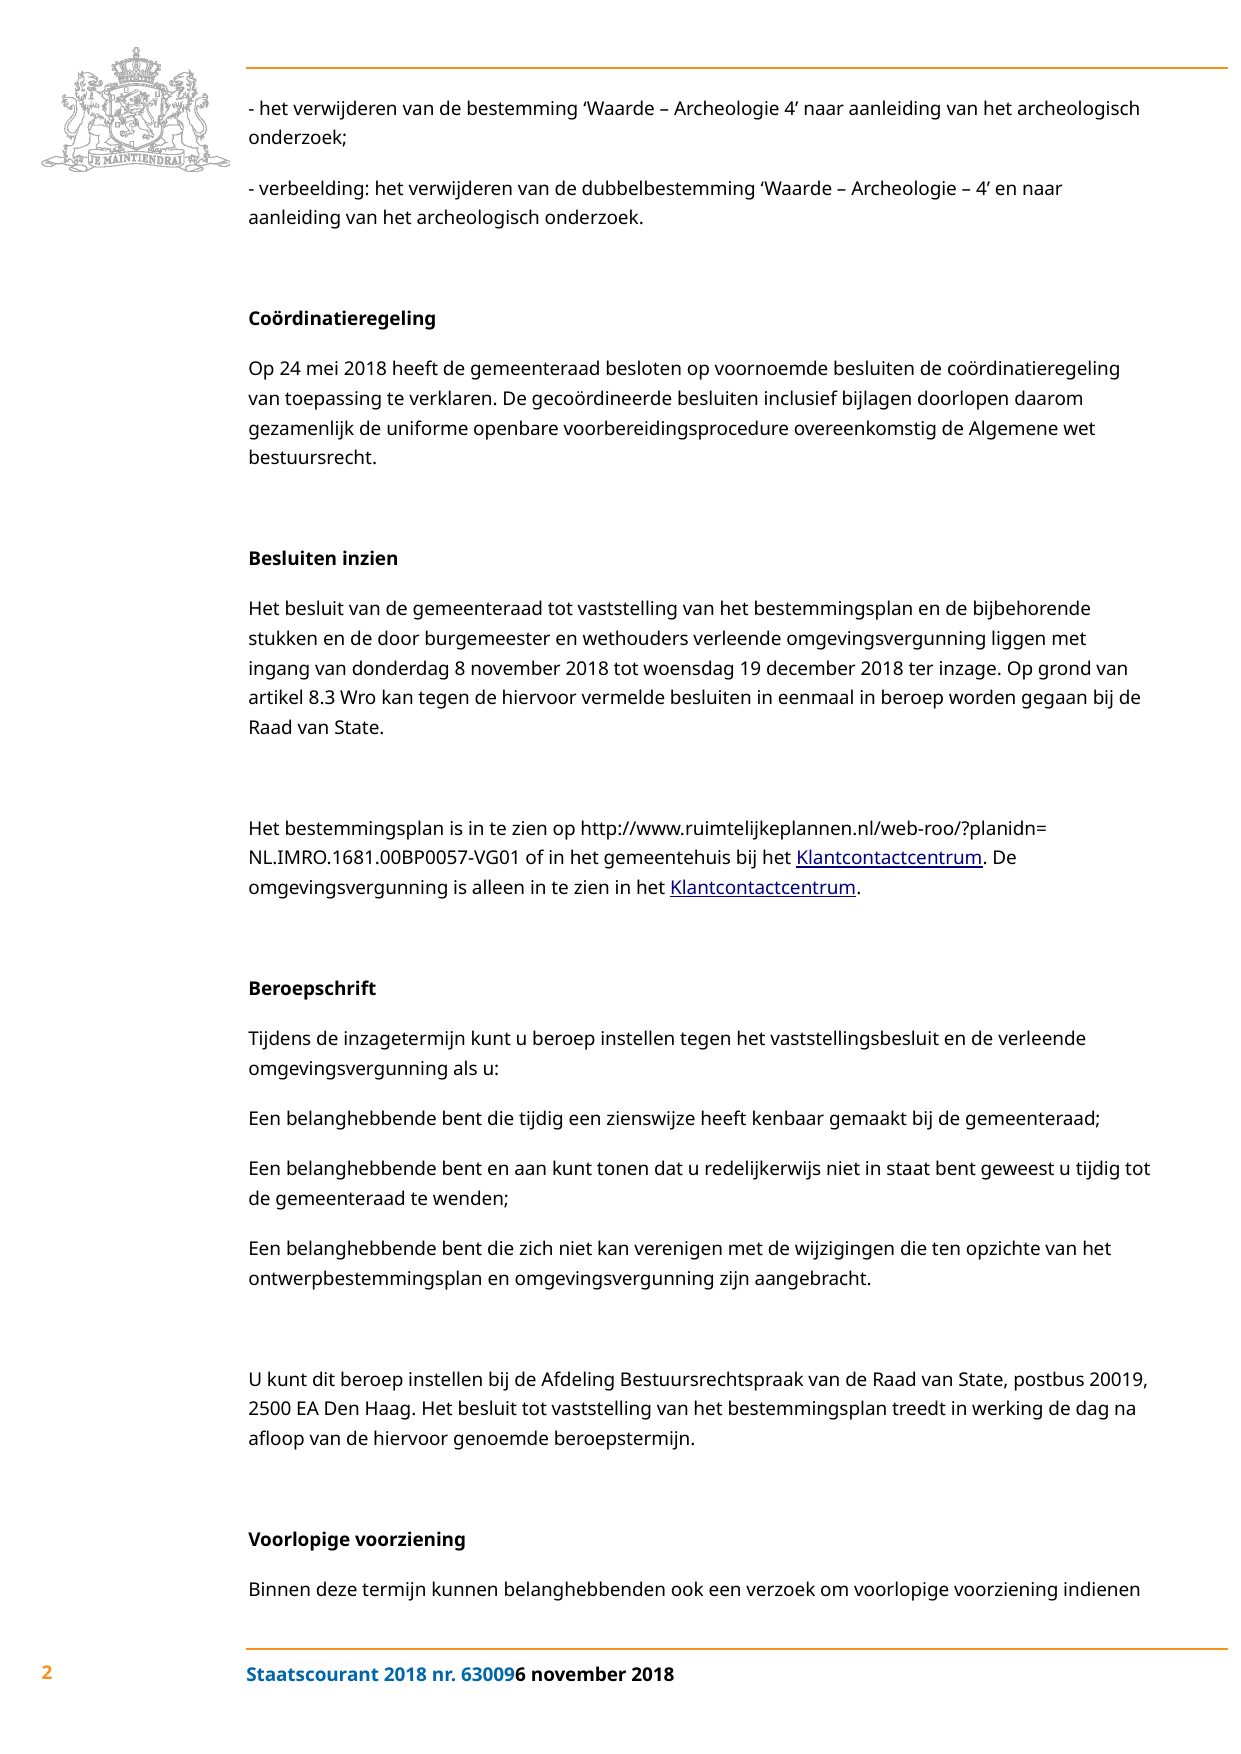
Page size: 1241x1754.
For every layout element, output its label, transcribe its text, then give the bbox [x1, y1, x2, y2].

text - verbeelding: het verwijderen van de dubbelbestemming ‘Waarde – Archeologie – 4’ en naar aanleiding van het archeologisch onderzoek. [248, 175, 1152, 230]
text Een belanghebbende bent die zich niet kan verenigen met de wijzigingen die ten opzichte van het ontwerpbestemmingsplan en omgevingsvergunning zijn aangebracht. [248, 1236, 1152, 1291]
text - het verwijderen van de bestemming ‘Waarde – Archeologie 4’ naar aanleiding van het archeologisch onderzoek; [248, 95, 1152, 150]
text Voorlopige voorziening [248, 1526, 1152, 1552]
text Binnen deze termijn kunnen belanghebbenden ook een verzoek om voorlopige voorziening indienen [248, 1576, 1152, 1602]
text Besluiten inzien [248, 545, 1152, 571]
text Coördinatieregeling [248, 305, 1152, 331]
text U kunt dit beroep instellen bij de Afdeling Bestuursrechtspraak van de Raad van State, postbus 20019, 2500 EA Den Haag. Het besluit tot vaststelling van het bestemmingsplan treedt in werking de dag na afloop van de hiervoor genoemde beroepstermijn. [248, 1366, 1152, 1451]
text Op 24 mei 2018 heeft de gemeenteraad besloten op voornoemde besluiten de coördinatieregeling van toepassing te verklaren. De gecoördineerde besluiten inclusief bijlagen doorlopen daarom gezamenlijk de uniforme openbare voorbereidingsprocedure overeenkomstig de Algemene wet bestuursrecht. [248, 356, 1152, 470]
text Het bestemmingsplan is in te zien op http://www.ruimtelijkeplannen.nl/web-roo/?planidn= NL.IMRO.1681.00BP0057-VG01 of in het gemeentehuis bij het Klantcontactcentrum. De omgevingsvergunning is alleen in te zien in het Klantcontactcentrum. [248, 815, 1152, 900]
text Tijdens de inzagetermijn kunt u beroep instellen tegen het vaststellingsbesluit en de verleende omgevingsvergunning als u: [248, 1025, 1152, 1081]
picture [41, 47, 231, 172]
text Een belanghebbende bent en aan kunt tonen dat u redelijkerwijs niet in staat bent geweest u tijdig tot de gemeenteraad te wenden; [248, 1156, 1152, 1211]
text Beroepschrift [248, 975, 1152, 1001]
text Het besluit van de gemeenteraad tot vaststelling van het bestemmingsplan en de bijbehorende stukken en de door burgemeester en wethouders verleende omgevingsvergunning liggen met ingang van donderdag 8 november 2018 tot woensdag 19 december 2018 ter inzage. Op grond van artikel 8.3 Wro kan tegen de hiervoor vermelde besluiten in eenmaal in beroep worden gegaan bij de Raad van State. [248, 596, 1152, 740]
text Een belanghebbende bent die tijdig een zienswijze heeft kenbaar gemaakt bij de gemeenteraad; [248, 1105, 1152, 1131]
